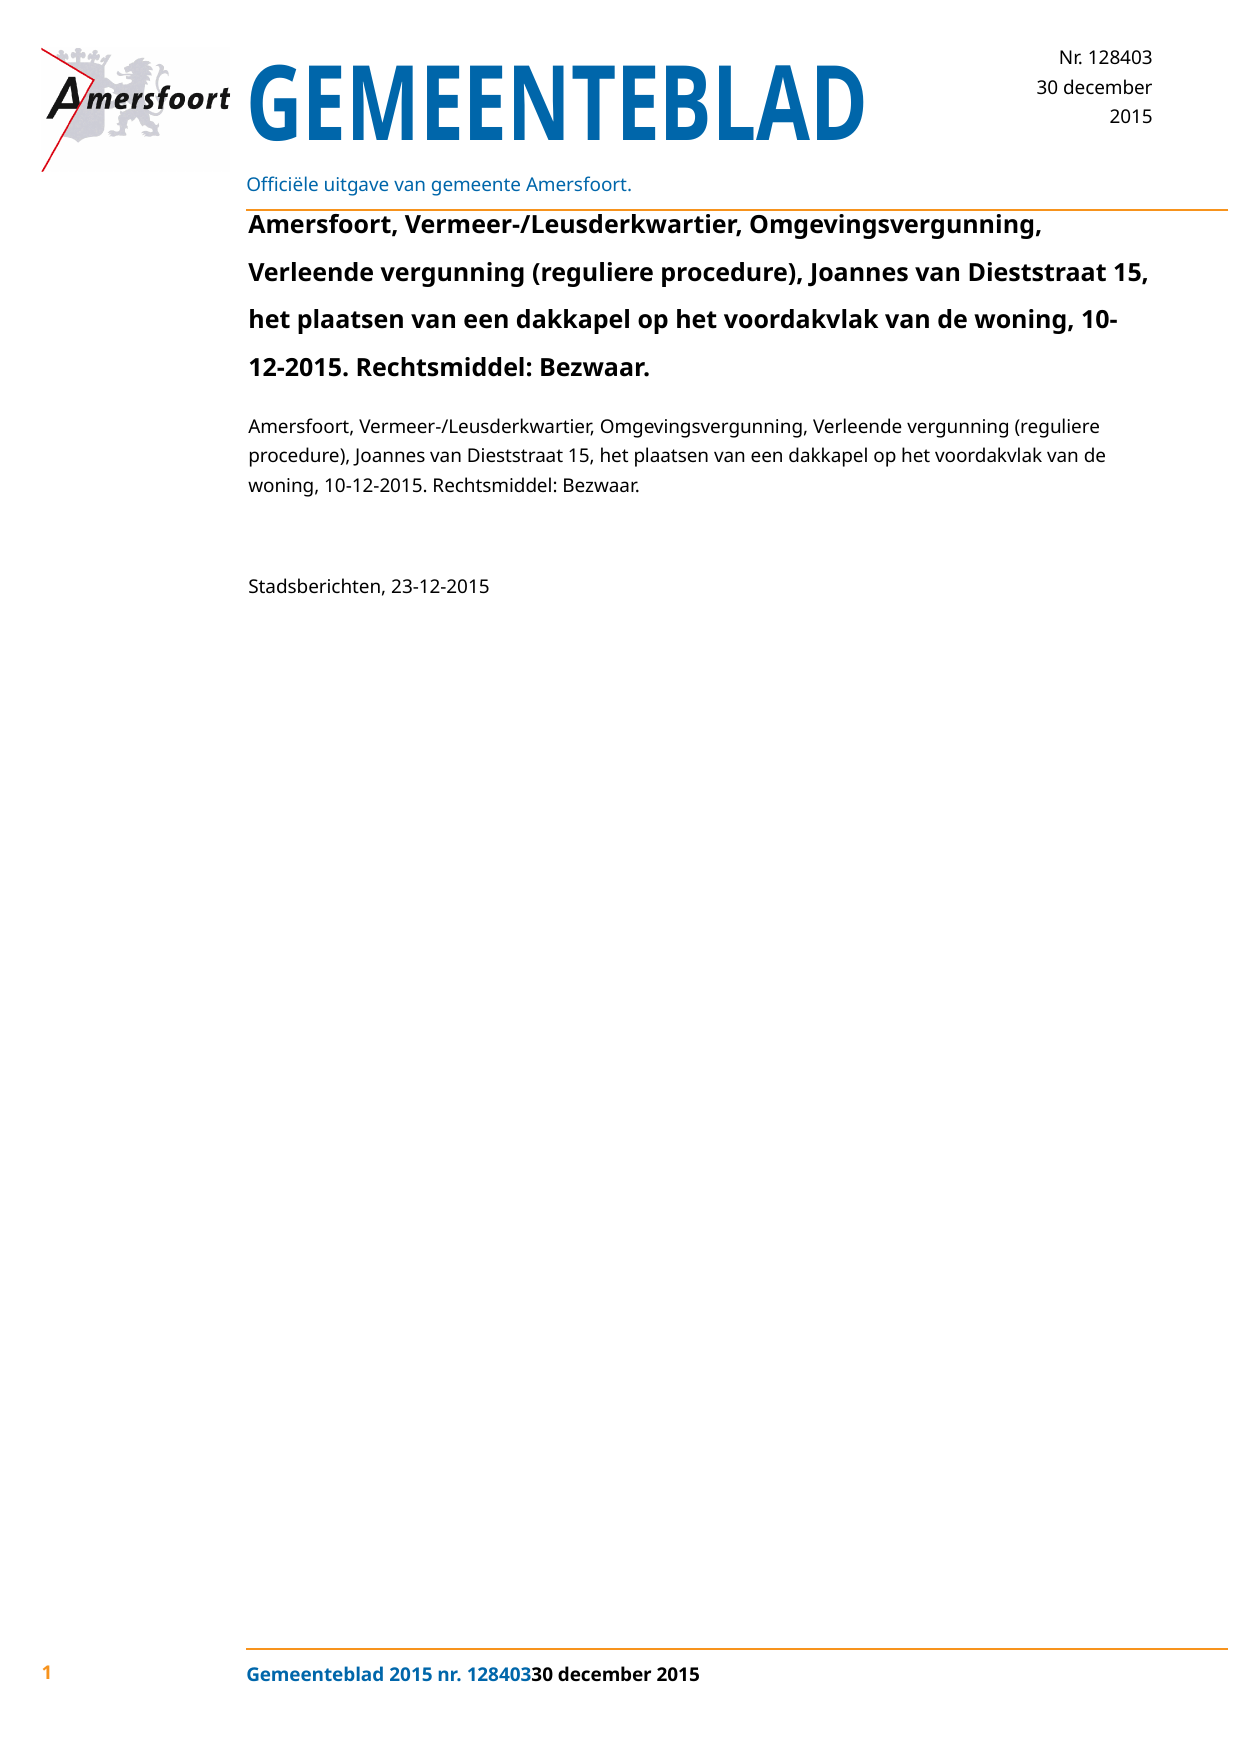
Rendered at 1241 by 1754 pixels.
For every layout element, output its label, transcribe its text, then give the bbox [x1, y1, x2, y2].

text Stadsberichten, 23-12-2015 [248, 573, 1152, 599]
picture [41, 47, 231, 172]
text Amersfoort, Vermeer-/Leusderkwartier, Omgevingsvergunning, Verleende vergunning (reguliere procedure), Joannes van Dieststraat 15, het plaatsen van een dakkapel op het voordakvlak van de woning, 10-12-2015. Rechtsmiddel: Bezwaar. [248, 413, 1152, 498]
text Amersfoort, Vermeer-/Leusderkwartier, Omgevingsvergunning, Verleende vergunning (reguliere procedure), Joannes van Dieststraat 15, het plaatsen van een dakkapel op het voordakvlak van de woning, 10-12-2015. Rechtsmiddel: Bezwaar. [248, 211, 1152, 384]
